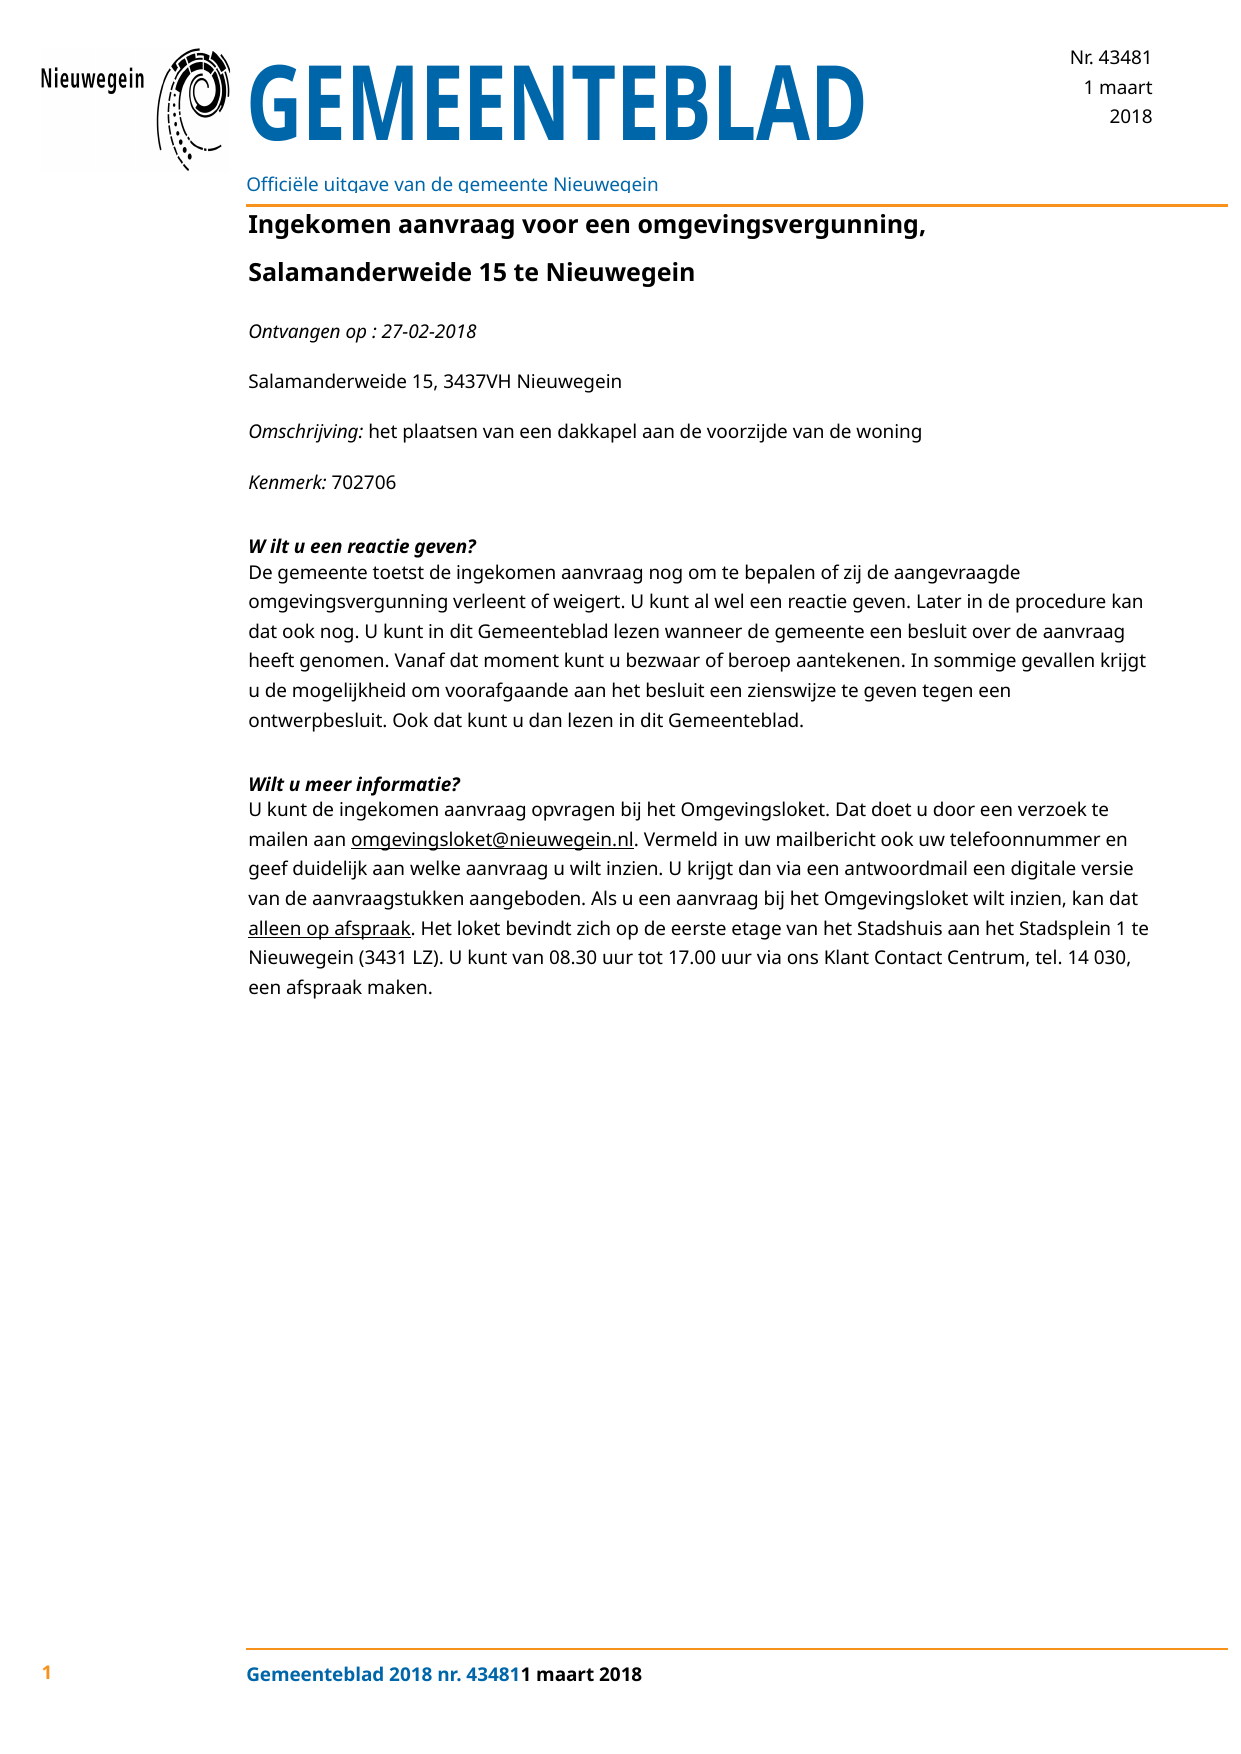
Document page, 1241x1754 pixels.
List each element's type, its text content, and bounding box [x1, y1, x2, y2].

picture [41, 47, 231, 172]
text Kenmerk: 702706 [248, 469, 1152, 495]
text Omschrijving: het plaatsen van een dakkapel aan de voorzijde van de woning [248, 419, 1152, 444]
text U kunt de ingekomen aanvraag opvragen bij het Omgevingsloket. Dat doet u door een verzoek te mailen aan omgevingsloket@nieuwegein.nl. Vermeld in uw mailbericht ook uw telefoonnummer en geef duidelijk aan welke aanvraag u wilt inzien. U krijgt dan via een antwoordmail een digitale versie van de aanvraagstukken aangeboden. Als u een aanvraag bij het Omgevingsloket wilt inzien, kan dat alleen op afspraak. Het loket bevindt zich op de eerste etage van het Stadshuis aan het Stadsplein 1 te Nieuwegein (3431 LZ). U kunt van 08.30 uur tot 17.00 uur via ons Klant Contact Centrum, tel. 14 030, een afspraak maken. [248, 796, 1152, 1000]
text Ontvangen op : 27-02-2018 [248, 318, 1152, 344]
text Salamanderweide 15, 3437VH Nieuwegein [248, 368, 1152, 394]
text Wilt u meer informatie? [248, 771, 1152, 796]
text W ilt u een reactie geven? [248, 533, 1152, 559]
text De gemeente toetst de ingekomen aanvraag nog om te bepalen of zij de aangevraagde omgevingsvergunning verleent of weigert. U kunt al wel een reactie geven. Later in de procedure kan dat ook nog. U kunt in dit Gemeenteblad lezen wanneer de gemeente een besluit over de aanvraag heeft genomen. Vanaf dat moment kunt u bezwaar of beroep aantekenen. In sommige gevallen krijgt u de mogelijkheid om voorafgaande aan het besluit een zienswijze te geven tegen een ontwerpbesluit. Ook dat kunt u dan lezen in dit Gemeenteblad. [248, 559, 1152, 732]
text Ingekomen aanvraag voor een omgevingsvergunning, Salamanderweide 15 te Nieuwegein [248, 207, 1152, 288]
